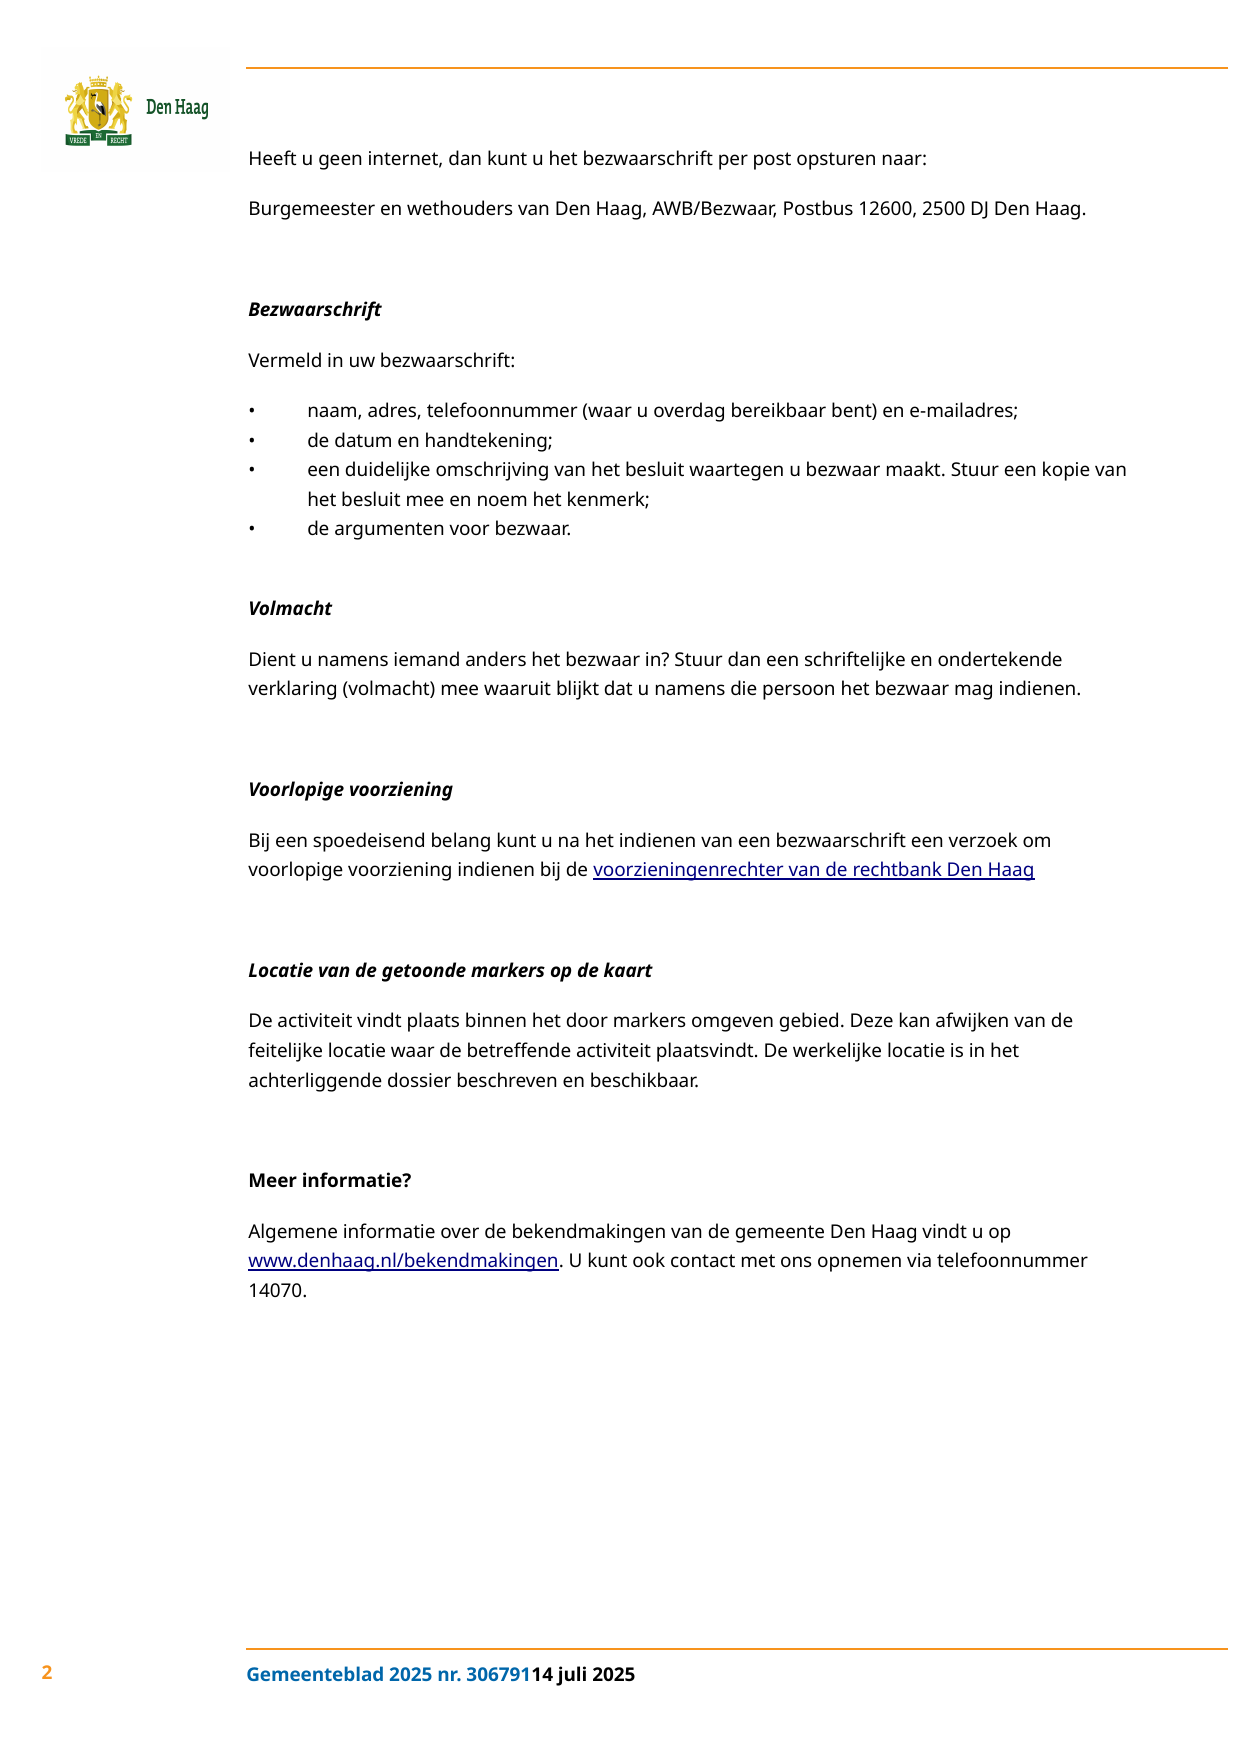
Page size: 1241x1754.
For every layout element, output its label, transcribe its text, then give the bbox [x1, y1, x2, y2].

picture [41, 47, 231, 172]
text Vermeld in uw bezwaarschrift: [248, 347, 1152, 373]
list de datum en handtekening; [248, 427, 1152, 453]
text Meer informatie? [248, 1168, 1152, 1193]
text Burgemeester en wethouders van Den Haag, AWB/Bezwaar, Postbus 12600, 2500 DJ Den Haag. [248, 196, 1152, 221]
list naam, adres, telefoonnummer (waar u overdag bereikbaar bent) en e-mailadres; [248, 397, 1152, 423]
text Algemene informatie over de bekendmakingen van de gemeente Den Haag vindt u op www.denhaag.nl/bekendmakingen. U kunt ook contact met ons opnemen via telefoonnummer 14070. [248, 1218, 1152, 1303]
text De activiteit vindt plaats binnen het door markers omgeven gebied. Deze kan afwijken van de feitelijke locatie waar de betreffende activiteit plaatsvindt. De werkelijke locatie is in het achterliggende dossier beschreven en beschikbaar. [248, 1008, 1152, 1093]
text Voorlopige voorziening [248, 776, 1152, 802]
list de argumenten voor bezwaar. [248, 516, 1152, 541]
text Heeft u geen internet, dan kunt u het bezwaarschrift per post opsturen naar: [248, 145, 1152, 171]
text Bezwaarschrift [248, 296, 1152, 322]
text Dient u namens iemand anders het bezwaar in? Stuur dan een schriftelijke en ondertekende verklaring (volmacht) mee waaruit blijkt dat u namens die persoon het bezwaar mag indienen. [248, 646, 1152, 701]
text Locatie van de getoonde markers op de kaart [248, 957, 1152, 983]
text Bij een spoedeisend belang kunt u na het indienen van een bezwaarschrift een verzoek om voorlopige voorziening indienen bij de voorzieningenrechter van de rechtbank Den Haag [248, 827, 1152, 882]
text Volmacht [248, 596, 1152, 621]
list een duidelijke omschrijving van het besluit waartegen u bezwaar maakt. Stuur een kopie van het besluit mee en noem het kenmerk; [248, 456, 1152, 512]
